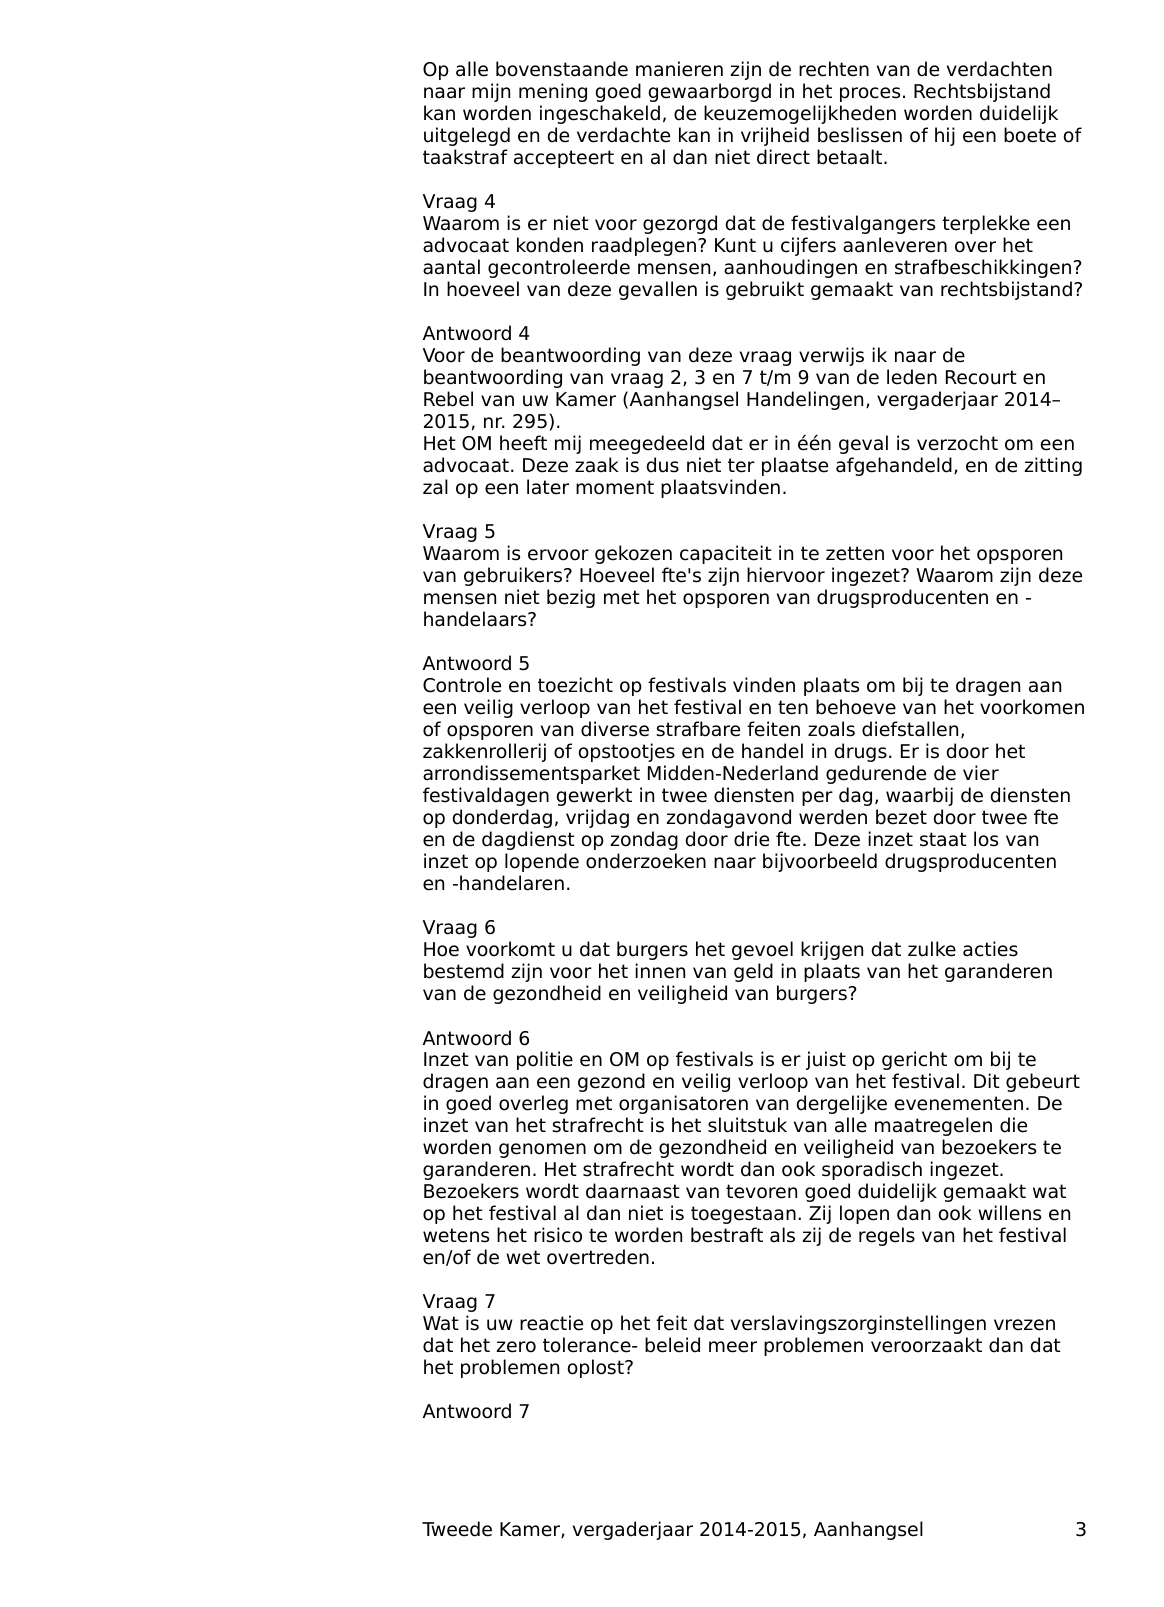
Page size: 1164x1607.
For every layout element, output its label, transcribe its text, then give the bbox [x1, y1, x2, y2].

text Antwoord 7 [422, 1401, 1087, 1423]
text Antwoord 5 [422, 653, 1087, 675]
text Wat is uw reactie op het feit dat verslavingszorginstellingen vrezen dat het zero tolerance- beleid meer problemen veroorzaakt dan dat het problemen oplost? [422, 1313, 1087, 1379]
text Op alle bovenstaande manieren zijn de rechten van de verdachten naar mijn mening goed gewaarborgd in het proces. Rechtsbijstand kan worden ingeschakeld, de keuzemogelijkheden worden duidelijk uitgelegd en de verdachte kan in vrijheid beslissen of hij een boete of taakstraf accepteert en al dan niet direct betaalt. [422, 59, 1087, 169]
text Vraag 4 [422, 191, 1087, 213]
text Waarom is er niet voor gezorgd dat de festivalgangers terplekke een advocaat konden raadplegen? Kunt u cijfers aanleveren over het aantal gecontroleerde mensen, aanhoudingen en strafbeschikkingen? In hoeveel van deze gevallen is gebruikt gemaakt van rechtsbijstand? [422, 213, 1087, 301]
text Controle en toezicht op festivals vinden plaats om bij te dragen aan een veilig verloop van het festival en ten behoeve van het voorkomen of opsporen van diverse strafbare feiten zoals diefstallen, zakkenrollerij of opstootjes en de handel in drugs. Er is door het arrondissementsparket Midden-Nederland gedurende de vier festivaldagen gewerkt in twee diensten per dag, waarbij de diensten op donderdag, vrijdag en zondagavond werden bezet door twee fte en de dagdienst op zondag door drie fte. Deze inzet staat los van inzet op lopende onderzoeken naar bijvoorbeeld drugsproducenten en -handelaren. [422, 675, 1087, 895]
text Antwoord 6 [422, 1027, 1087, 1049]
text Vraag 6 [422, 917, 1087, 939]
text Inzet van politie en OM op festivals is er juist op gericht om bij te dragen aan een gezond en veilig verloop van het festival. Dit gebeurt in goed overleg met organisatoren van dergelijke evenementen. De inzet van het strafrecht is het sluitstuk van alle maatregelen die worden genomen om de gezondheid en veiligheid van bezoekers te garanderen. Het strafrecht wordt dan ook sporadisch ingezet. Bezoekers wordt daarnaast van tevoren goed duidelijk gemaakt wat op het festival al dan niet is toegestaan. Zij lopen dan ook willens en wetens het risico te worden bestraft als zij de regels van het festival en/of de wet overtreden. [422, 1049, 1087, 1269]
text Hoe voorkomt u dat burgers het gevoel krijgen dat zulke acties bestemd zijn voor het innen van geld in plaats van het garanderen van de gezondheid en veiligheid van burgers? [422, 939, 1087, 1005]
text Vraag 5 [422, 521, 1087, 543]
text Voor de beantwoording van deze vraag verwijs ik naar de beantwoording van vraag 2, 3 en 7 t/m 9 van de leden Recourt en Rebel van uw Kamer (Aanhangsel Handelingen, vergaderjaar 2014–2015, nr. 295). [422, 345, 1087, 433]
text Het OM heeft mij meegedeeld dat er in één geval is verzocht om een advocaat. Deze zaak is dus niet ter plaatse afgehandeld, en de zitting zal op een later moment plaatsvinden. [422, 433, 1087, 499]
text Waarom is ervoor gekozen capaciteit in te zetten voor het opsporen van gebruikers? Hoeveel fte's zijn hiervoor ingezet? Waarom zijn deze mensen niet bezig met het opsporen van drugsproducenten en -handelaars? [422, 543, 1087, 631]
text Vraag 7 [422, 1291, 1087, 1313]
text Antwoord 4 [422, 323, 1087, 345]
